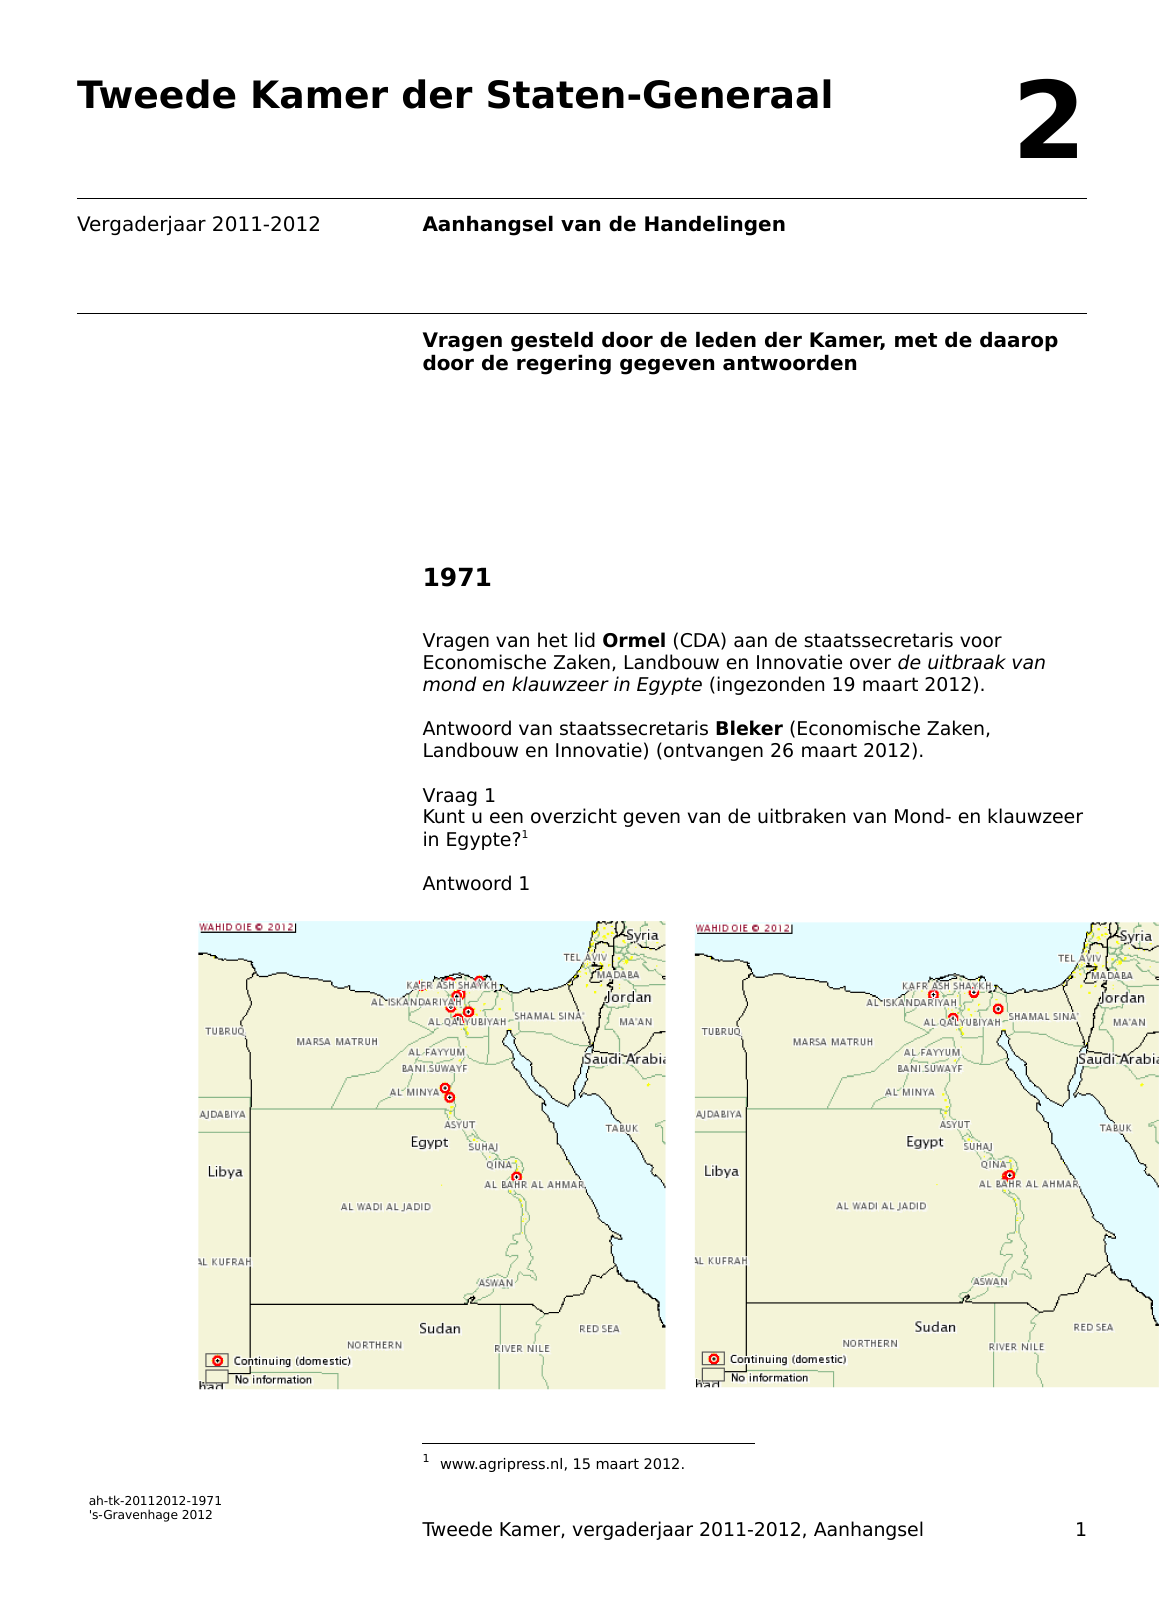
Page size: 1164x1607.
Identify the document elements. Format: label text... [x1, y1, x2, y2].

text Antwoord 1 [422, 873, 1087, 894]
table_cell [77, 314, 422, 375]
table_cell Vragen gesteld door de leden der Kamer, met de daarop door de regering gegeven antwoorden [422, 314, 1087, 375]
text ah-tk-20112012-1971 [88, 1494, 323, 1508]
text Vragen van het lid Ormel (CDA) aan de staatssecretaris voor Economische Zaken, Landbouw en Innovatie over de uitbraak van mond en klauwzeer in Egypte (ingezonden 19 maart 2012). [422, 630, 1087, 696]
text Antwoord van staatssecretaris Bleker (Economische Zaken, Landbouw en Innovatie) (ontvangen 26 maart 2012). [422, 718, 1087, 762]
table_header 2 [886, 59, 1087, 198]
text 's-Gravenhage 2012 [88, 1508, 323, 1522]
table_cell Vergaderjaar 2011-2012 [77, 199, 422, 313]
picture [194, 916, 1164, 1396]
table_cell Aanhangsel van de Handelingen [422, 199, 1087, 313]
table_header Tweede Kamer der Staten-Generaal [77, 59, 886, 198]
text www.agripress.nl, 15 maart 2012. [422, 1452, 1087, 1474]
text Kunt u een overzicht geven van de uitbraken van Mond- en klauwzeer in Egypte? [422, 806, 1087, 850]
text Vraag 1 [422, 784, 1087, 806]
text 1971 [422, 563, 1087, 592]
